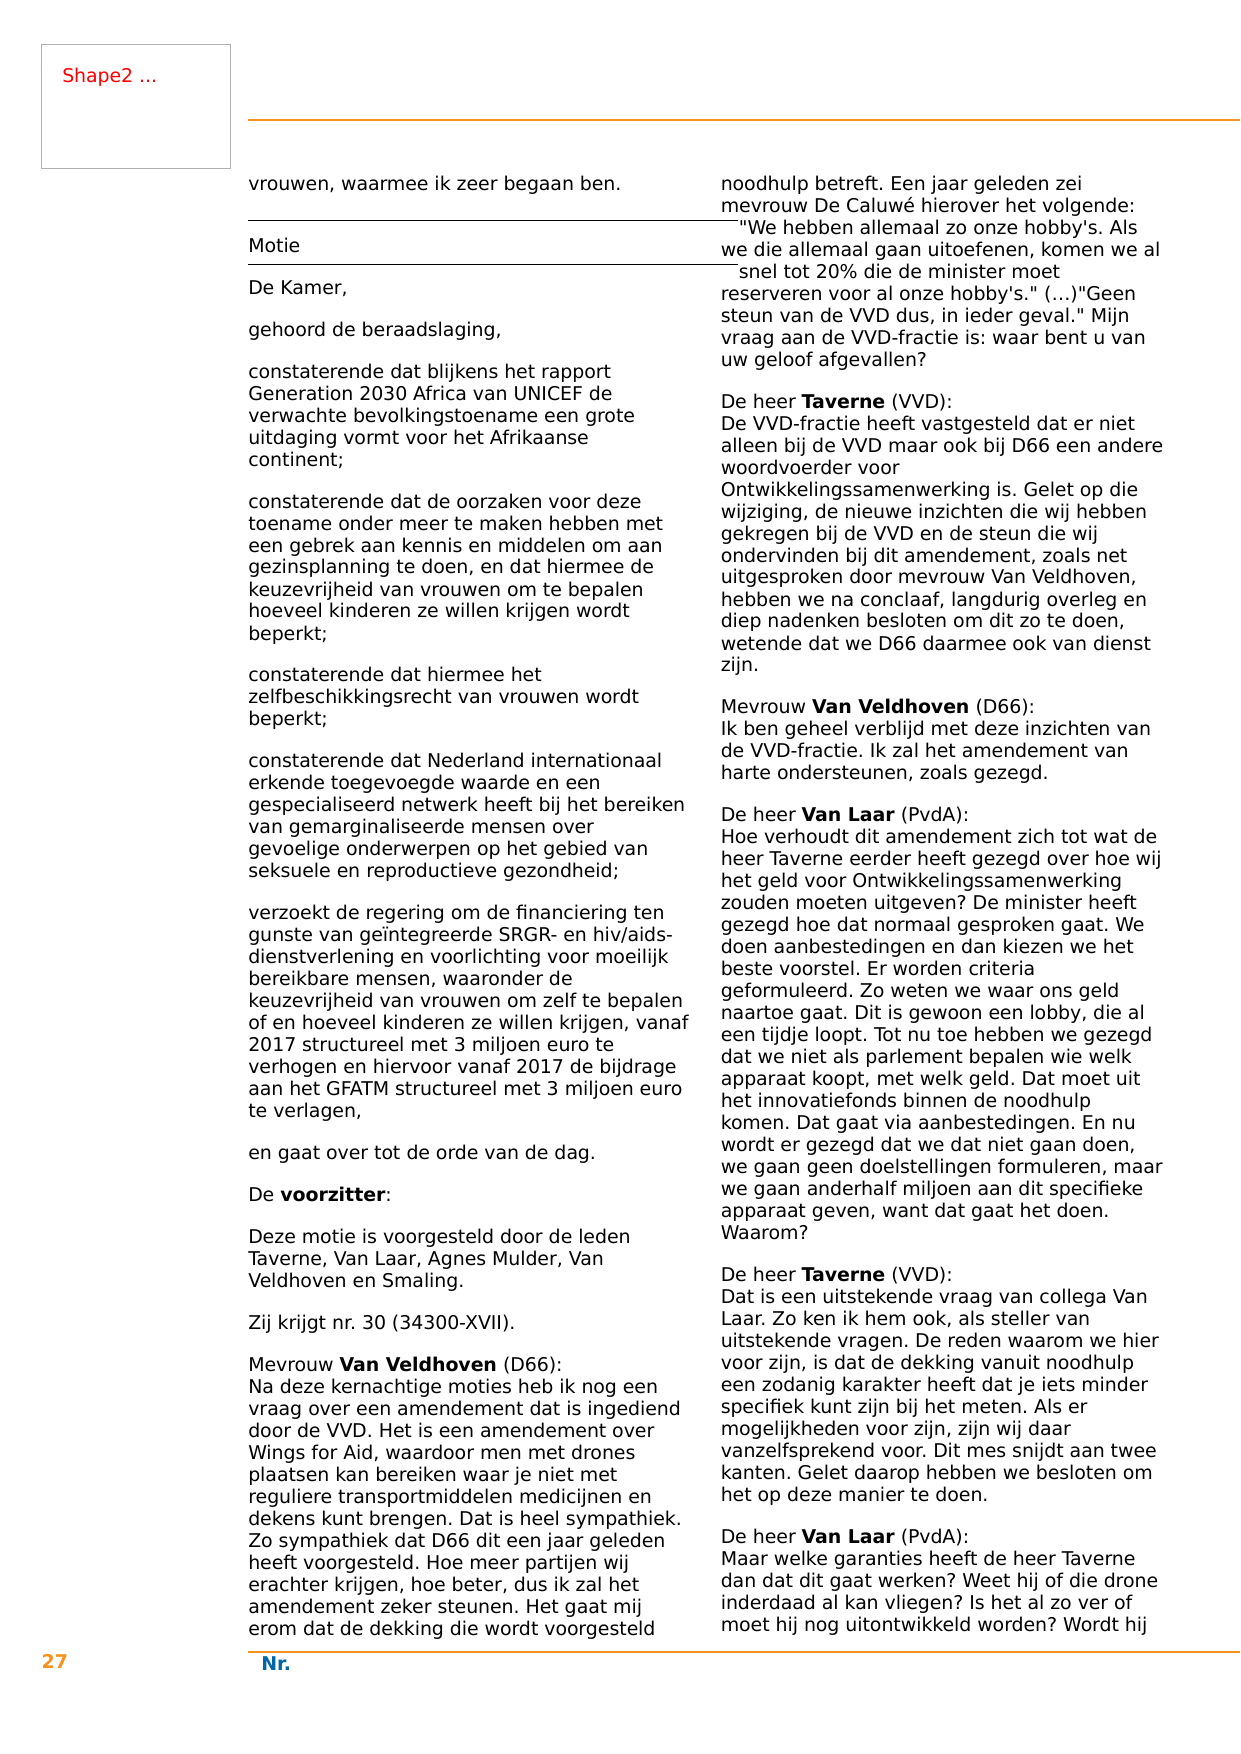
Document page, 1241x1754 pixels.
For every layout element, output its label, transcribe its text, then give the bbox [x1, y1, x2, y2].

text De heer Van Laar (PvdA): [721, 804, 1163, 826]
text De heer Taverne (VVD): [721, 391, 1163, 413]
text Hoe verhoudt dit amendement zich tot wat de heer Taverne eerder heeft gezegd over hoe wij het geld voor Ontwikkelingssamenwerking zouden moeten uitgeven? De minister heeft gezegd hoe dat normaal gesproken gaat. We doen aanbestedingen en dan kiezen we het beste voorstel. Er worden criteria geformuleerd. Zo weten we waar ons geld naartoe gaat. Dit is gewoon een lobby, die al een tijdje loopt. Tot nu toe hebben we gezegd dat we niet als parlement bepalen wie welk apparaat koopt, met welk geld. Dat moet uit het innovatiefonds binnen de noodhulp komen. Dat gaat via aanbestedingen. En nu wordt er gezegd dat we dat niet gaan doen, we gaan geen doelstellingen formuleren, maar we gaan anderhalf miljoen aan dit specifieke apparaat geven, want dat gaat het doen. Waarom? [721, 826, 1163, 1244]
text constaterende dat de oorzaken voor deze toename onder meer te maken hebben met een gebrek aan kennis en middelen om aan gezinsplanning te doen, en dat hiermee de keuzevrijheid van vrouwen om te bepalen hoeveel kinderen ze willen krijgen wordt beperkt; [248, 491, 691, 644]
text noodhulp betreft. Een jaar geleden zei mevrouw De Caluwé hierover het volgende: "We hebben allemaal zo onze hobby's. Als we die allemaal gaan uitoefenen, komen we al snel tot 20% die de minister moet reserveren voor al onze hobby's." (…)"Geen steun van de VVD dus, in ieder geval." Mijn vraag aan de VVD-fractie is: waar bent u van uw geloof afgevallen? [721, 173, 1163, 371]
text constaterende dat hiermee het zelfbeschikkingsrecht van vrouwen wordt beperkt; [248, 664, 691, 730]
text Ik ben geheel verblijd met deze inzichten van de VVD-fractie. Ik zal het amendement van harte ondersteunen, zoals gezegd. [721, 718, 1163, 784]
text constaterende dat blijkens het rapport Generation 2030 Africa van UNICEF de verwachte bevolkingstoename een grote uitdaging vormt voor het Afrikaanse continent; [248, 361, 691, 471]
text Motie [248, 235, 691, 257]
text verzoekt de regering om de financiering ten gunste van geïntegreerde SRGR- en hiv/aids-dienstverlening en voorlichting voor moeilijk bereikbare mensen, waaronder de keuzevrijheid van vrouwen om zelf te bepalen of en hoeveel kinderen ze willen krijgen, vanaf 2017 structureel met 3 miljoen euro te verhogen en hiervoor vanaf 2017 de bijdrage aan het GFATM structureel met 3 miljoen euro te verlagen, [248, 902, 691, 1122]
text De voorzitter: [248, 1184, 691, 1206]
text en gaat over tot de orde van de dag. [248, 1142, 691, 1164]
text Zij krijgt nr. 30 (34300-XVII). [248, 1312, 691, 1334]
text gehoord de beraadslaging, [248, 319, 691, 341]
text De VVD-fractie heeft vastgesteld dat er niet alleen bij de VVD maar ook bij D66 een andere woordvoerder voor Ontwikkelingssamenwerking is. Gelet op die wijziging, de nieuwe inzichten die wij hebben gekregen bij de VVD en de steun die wij ondervinden bij dit amendement, zoals net uitgesproken door mevrouw Van Veldhoven, hebben we na conclaaf, langdurig overleg en diep nadenken besloten om dit zo te doen, wetende dat we D66 daarmee ook van dienst zijn. [721, 413, 1163, 676]
text De heer Taverne (VVD): [721, 1264, 1163, 1286]
text vrouwen, waarmee ik zeer begaan ben. [248, 173, 691, 195]
text De Kamer, [248, 277, 691, 299]
text Na deze kernachtige moties heb ik nog een vraag over een amendement dat is ingediend door de VVD. Het is een amendement over Wings for Aid, waardoor men met drones plaatsen kan bereiken waar je niet met reguliere transportmiddelen medicijnen en dekens kunt brengen. Dat is heel sympathiek. Zo sympathiek dat D66 dit een jaar geleden heeft voorgesteld. Hoe meer partijen wij erachter krijgen, hoe beter, dus ik zal het amendement zeker steunen. Het gaat mij erom dat de dekking die wordt voorgesteld [248, 1376, 691, 1639]
text constaterende dat Nederland internationaal erkende toegevoegde waarde en een gespecialiseerd netwerk heeft bij het bereiken van gemarginaliseerde mensen over gevoelige onderwerpen op het gebied van seksuele en reproductieve gezondheid; [248, 750, 691, 882]
text Deze motie is voorgesteld door de leden Taverne, Van Laar, Agnes Mulder, Van Veldhoven en Smaling. [248, 1226, 691, 1292]
text Dat is een uitstekende vraag van collega Van Laar. Zo ken ik hem ook, als steller van uitstekende vragen. De reden waarom we hier voor zijn, is dat de dekking vanuit noodhulp een zodanig karakter heeft dat je iets minder specifiek kunt zijn bij het meten. Als er mogelijkheden voor zijn, zijn wij daar vanzelfsprekend voor. Dit mes snijdt aan twee kanten. Gelet daarop hebben we besloten om het op deze manier te doen. [721, 1286, 1163, 1506]
text Mevrouw Van Veldhoven (D66): [721, 696, 1163, 718]
text De heer Van Laar (PvdA): [721, 1526, 1163, 1548]
text Mevrouw Van Veldhoven (D66): [248, 1354, 691, 1376]
text Maar welke garanties heeft de heer Taverne dan dat dit gaat werken? Weet hij of die drone inderdaad al kan vliegen? Is het al zo ver of moet hij nog uitontwikkeld worden? Wordt hij [721, 1548, 1163, 1636]
